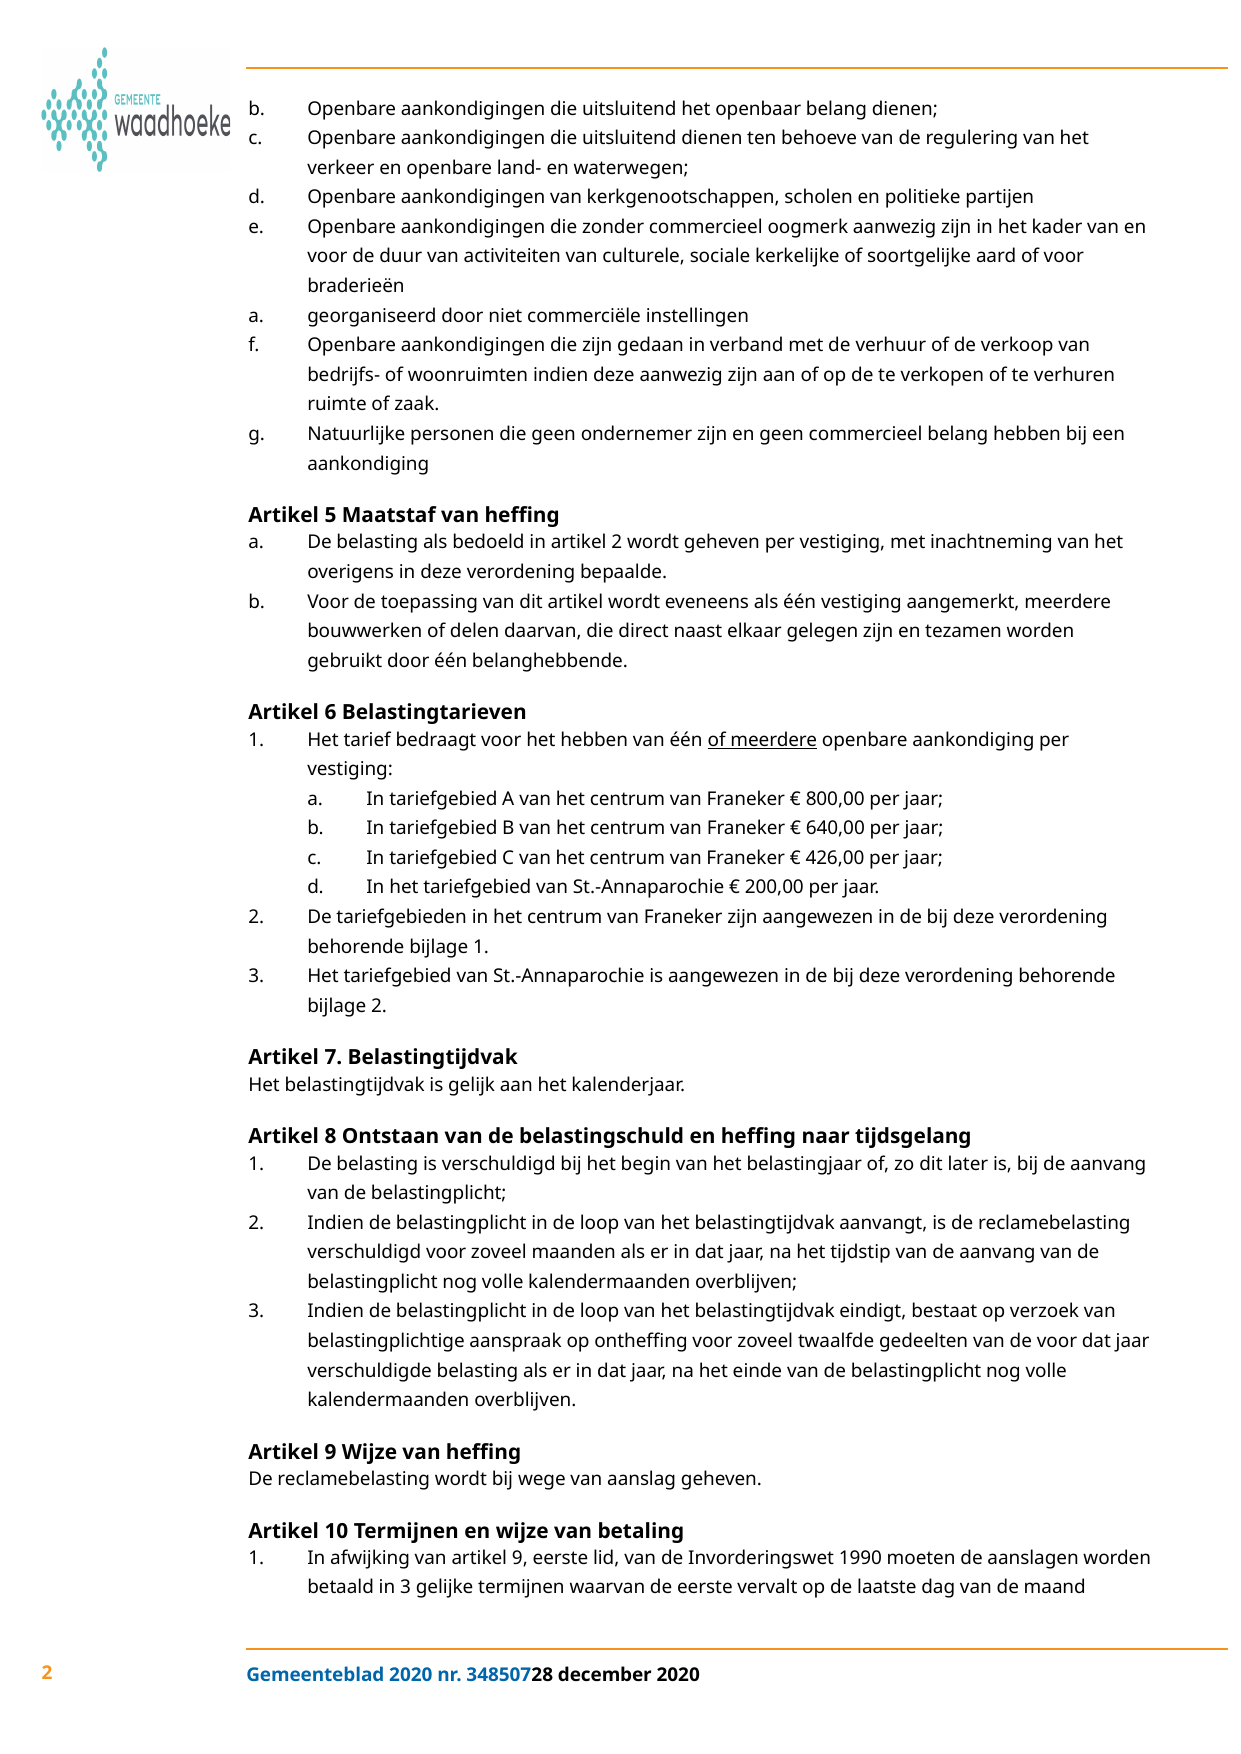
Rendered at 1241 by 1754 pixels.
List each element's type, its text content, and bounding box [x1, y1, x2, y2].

text Het belastingtijdvak is gelijk aan het kalenderjaar. [248, 1071, 1152, 1097]
list Natuurlijke personen die geen ondernemer zijn en geen commercieel belang hebben bij een aankondiging [248, 420, 1152, 476]
picture [41, 47, 231, 172]
list De belasting is verschuldigd bij het begin van het belastingjaar of, zo dit later is, bij de aanvang van de belastingplicht; [248, 1150, 1152, 1205]
text Artikel 5 Maatstaf van heffing [248, 500, 1152, 529]
text Artikel 8 Ontstaan van de belastingschuld en heffing naar tijdsgelang [248, 1121, 1152, 1150]
text De reclamebelasting wordt bij wege van aanslag geheven. [248, 1465, 1152, 1491]
text Artikel 6 Belastingtarieven [248, 697, 1152, 726]
text Artikel 10 Termijnen en wijze van betaling [248, 1516, 1152, 1544]
list georganiseerd door niet commerciële instellingen [248, 302, 1152, 328]
list Indien de belastingplicht in de loop van het belastingtijdvak aanvangt, is de reclamebelasting verschuldigd voor zoveel maanden als er in dat jaar, na het tijdstip van de aanvang van de belastingplicht nog volle kalendermaanden overblijven; [248, 1209, 1152, 1294]
list In afwijking van artikel 9, eerste lid, van de Invorderingswet 1990 moeten de aanslagen worden betaald in 3 gelijke termijnen waarvan de eerste vervalt op de laatste dag van de maand [248, 1544, 1152, 1599]
list Indien de belastingplicht in de loop van het belastingtijdvak eindigt, bestaat op verzoek van belastingplichtige aanspraak op ontheffing voor zoveel twaalfde gedeelten van de voor dat jaar verschuldigde belasting als er in dat jaar, na het einde van de belastingplicht nog volle kalendermaanden overblijven. [248, 1298, 1152, 1412]
list Openbare aankondigingen die uitsluitend dienen ten behoeve van de regulering van het verkeer en openbare land- en waterwegen; [248, 124, 1152, 180]
list Openbare aankondigingen die zijn gedaan in verband met de verhuur of de verkoop van bedrijfs- of woonruimten indien deze aanwezig zijn aan of op de te verkopen of te verhuren ruimte of zaak. [248, 331, 1152, 416]
list Openbare aankondigingen die zonder commercieel oogmerk aanwezig zijn in het kader van en voor de duur van activiteiten van culturele, sociale kerkelijke of soortgelijke aard of voor braderieën [248, 213, 1152, 298]
list Openbare aankondigingen van kerkgenootschappen, scholen en politieke partijen [248, 183, 1152, 209]
list In tariefgebied A van het centrum van Franeker € 800,00 per jaar; [307, 785, 1152, 811]
text Artikel 9 Wijze van heffing [248, 1437, 1152, 1465]
list In het tariefgebied van St.-Annaparochie € 200,00 per jaar. [307, 874, 1152, 899]
list De belasting als bedoeld in artikel 2 wordt geheven per vestiging, met inachtneming van het overigens in deze verordening bepaalde. [248, 529, 1152, 584]
list De tariefgebieden in het centrum van Franeker zijn aangewezen in de bij deze verordening behorende bijlage 1. [248, 903, 1152, 959]
list In tariefgebied B van het centrum van Franeker € 640,00 per jaar; [307, 814, 1152, 840]
list Voor de toepassing van dit artikel wordt eveneens als één vestiging aangemerkt, meerdere bouwwerken of delen daarvan, die direct naast elkaar gelegen zijn en tezamen worden gebruikt door één belanghebbende. [248, 588, 1152, 673]
list Het tariefgebied van St.-Annaparochie is aangewezen in de bij deze verordening behorende bijlage 2. [248, 962, 1152, 1018]
list Openbare aankondigingen die uitsluitend het openbaar belang dienen; [248, 95, 1152, 121]
list Het tarief bedraagt voor het hebben van één of meerdere openbare aankondiging per vestiging: [248, 726, 1152, 781]
list In tariefgebied C van het centrum van Franeker € 426,00 per jaar; [307, 844, 1152, 870]
text Artikel 7. Belastingtijdvak [248, 1042, 1152, 1071]
